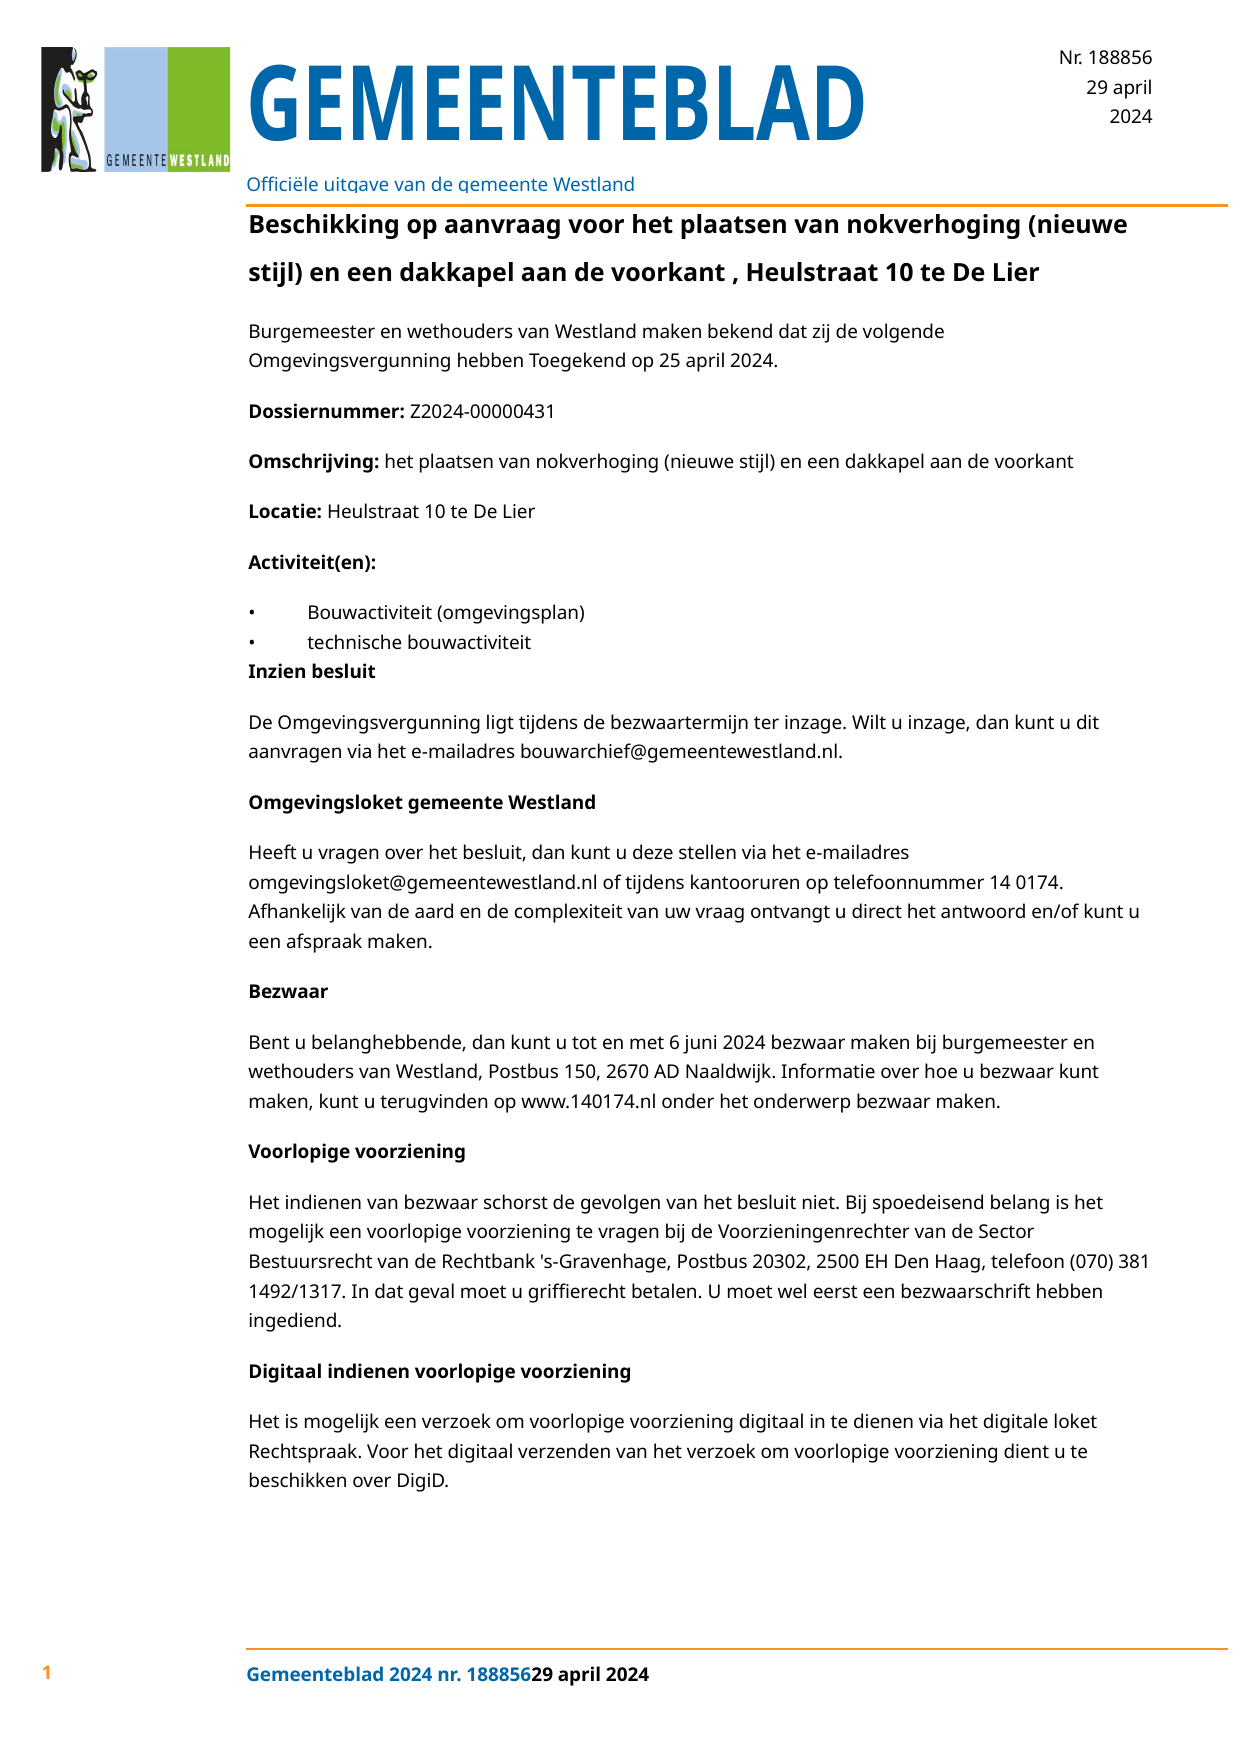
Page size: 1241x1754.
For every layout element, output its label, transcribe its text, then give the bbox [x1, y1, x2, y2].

text De Omgevingsvergunning ligt tijdens de bezwaartermijn ter inzage. Wilt u inzage, dan kunt u dit aanvragen via het e-mailadres bouwarchief@gemeentewestland.nl. [248, 709, 1152, 764]
text Bent u belanghebbende, dan kunt u tot en met 6 juni 2024 bezwaar maken bij burgemeester en wethouders van Westland, Postbus 150, 2670 AD Naaldwijk. Informatie over hoe u bezwaar kunt maken, kunt u terugvinden op www.140174.nl onder het onderwerp bezwaar maken. [248, 1029, 1152, 1114]
text Omschrijving: het plaatsen van nokverhoging (nieuwe stijl) en een dakkapel aan de voorkant [248, 448, 1152, 474]
text Locatie: Heulstraat 10 te De Lier [248, 499, 1152, 524]
text Het is mogelijk een verzoek om voorlopige voorziening digitaal in te dienen via het digitale loket Rechtspraak. Voor het digitaal verzenden van het verzoek om voorlopige voorziening dient u te beschikken over DigiD. [248, 1408, 1152, 1493]
text Inzien besluit [248, 659, 1152, 684]
text Digitaal indienen voorlopige voorziening [248, 1358, 1152, 1384]
text Voorlopige voorziening [248, 1139, 1152, 1164]
text Activiteit(en): [248, 549, 1152, 575]
text Dossiernummer: Z2024-00000431 [248, 398, 1152, 424]
text Burgemeester en wethouders van Westland maken bekend dat zij de volgende Omgevingsvergunning hebben Toegekend op 25 april 2024. [248, 318, 1152, 373]
text Het indienen van bezwaar schorst de gevolgen van het besluit niet. Bij spoedeisend belang is het mogelijk een voorlopige voorziening te vragen bij de Voorzieningenrechter van de Sector Bestuursrecht van de Rechtbank 's-Gravenhage, Postbus 20302, 2500 EH Den Haag, telefoon (070) 381 1492/1317. In dat geval moet u griffierecht betalen. U moet wel eerst een bezwaarschrift hebben ingediend. [248, 1189, 1152, 1333]
text Omgevingsloket gemeente Westland [248, 789, 1152, 815]
list technische bouwactiviteit [248, 629, 1152, 655]
text Bezwaar [248, 979, 1152, 1004]
list Bouwactiviteit (omgevingsplan) [248, 599, 1152, 625]
text Heeft u vragen over het besluit, dan kunt u deze stellen via het e-mailadres omgevingsloket@gemeentewestland.nl of tijdens kantooruren op telefoonnummer 14 0174. Afhankelijk van de aard en de complexiteit van uw vraag ontvangt u direct het antwoord en/of kunt u een afspraak maken. [248, 839, 1152, 954]
picture [41, 47, 231, 172]
text Beschikking op aanvraag voor het plaatsen van nokverhoging (nieuwe stijl) en een dakkapel aan de voorkant , Heulstraat 10 te De Lier [248, 207, 1152, 288]
